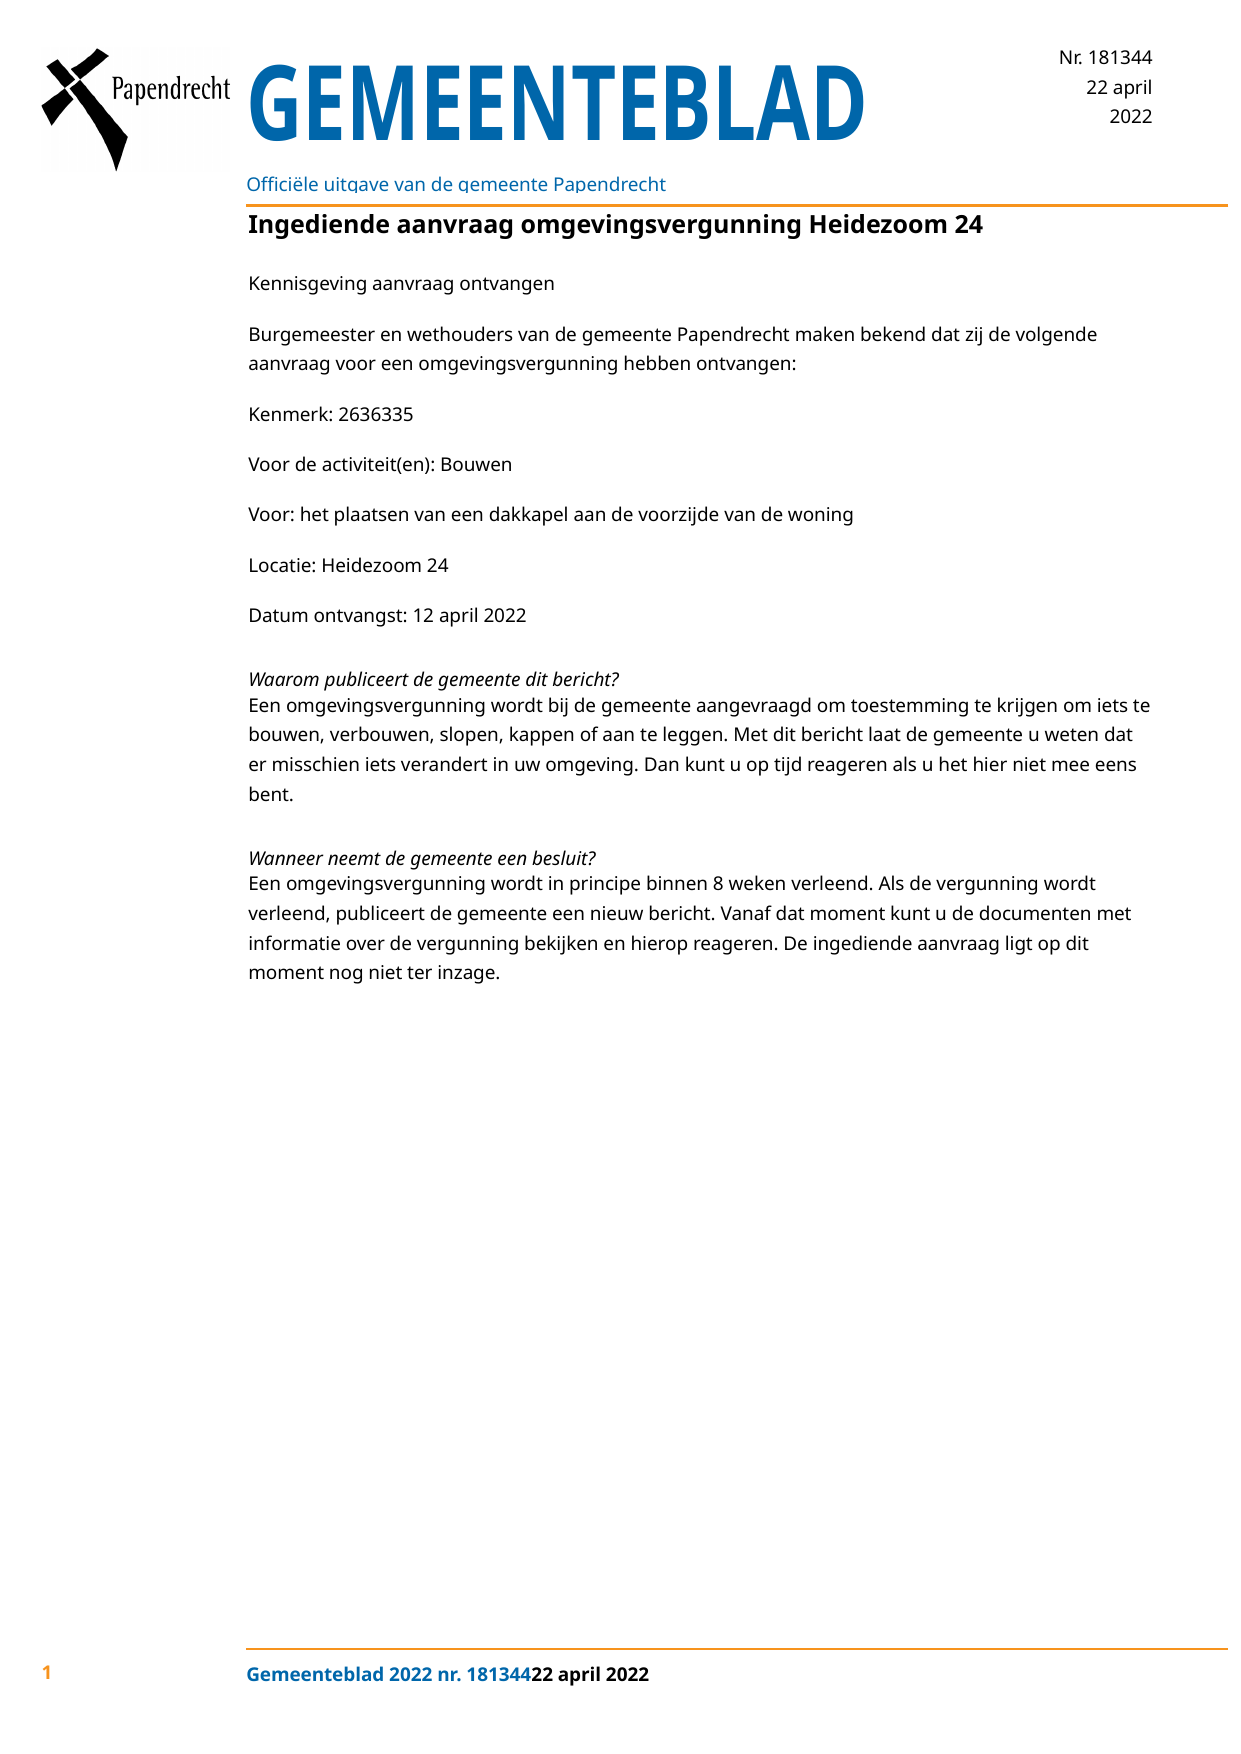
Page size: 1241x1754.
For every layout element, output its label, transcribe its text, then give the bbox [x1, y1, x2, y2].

text Een omgevingsvergunning wordt in principe binnen 8 weken verleend. Als de vergunning wordt verleend, publiceert de gemeente een nieuw bericht. Vanaf dat moment kunt u de documenten met informatie over de vergunning bekijken en hierop reageren. De ingediende aanvraag ligt op dit moment nog niet ter inzage. [248, 871, 1152, 985]
text Kenmerk: 2636335 [248, 401, 1152, 426]
text Wanneer neemt de gemeente een besluit? [248, 845, 1152, 871]
text Locatie: Heidezoom 24 [248, 552, 1152, 578]
picture [41, 47, 231, 172]
text Voor: het plaatsen van een dakkapel aan de voorzijde van de woning [248, 502, 1152, 527]
text Ingediende aanvraag omgevingsvergunning Heidezoom 24 [248, 207, 1152, 241]
text Datum ontvangst: 12 april 2022 [248, 602, 1152, 628]
text Kennisgeving aanvraag ontvangen [248, 270, 1152, 296]
text Waarom publiceert de gemeente dit bericht? [248, 666, 1152, 692]
text Burgemeester en wethouders van de gemeente Papendrecht maken bekend dat zij de volgende aanvraag voor een omgevingsvergunning hebben ontvangen: [248, 321, 1152, 376]
text Voor de activiteit(en): Bouwen [248, 451, 1152, 477]
text Een omgevingsvergunning wordt bij de gemeente aangevraagd om toestemming te krijgen om iets te bouwen, verbouwen, slopen, kappen of aan te leggen. Met dit bericht laat de gemeente u weten dat er misschien iets verandert in uw omgeving. Dan kunt u op tijd reageren als u het hier niet mee eens bent. [248, 692, 1152, 807]
